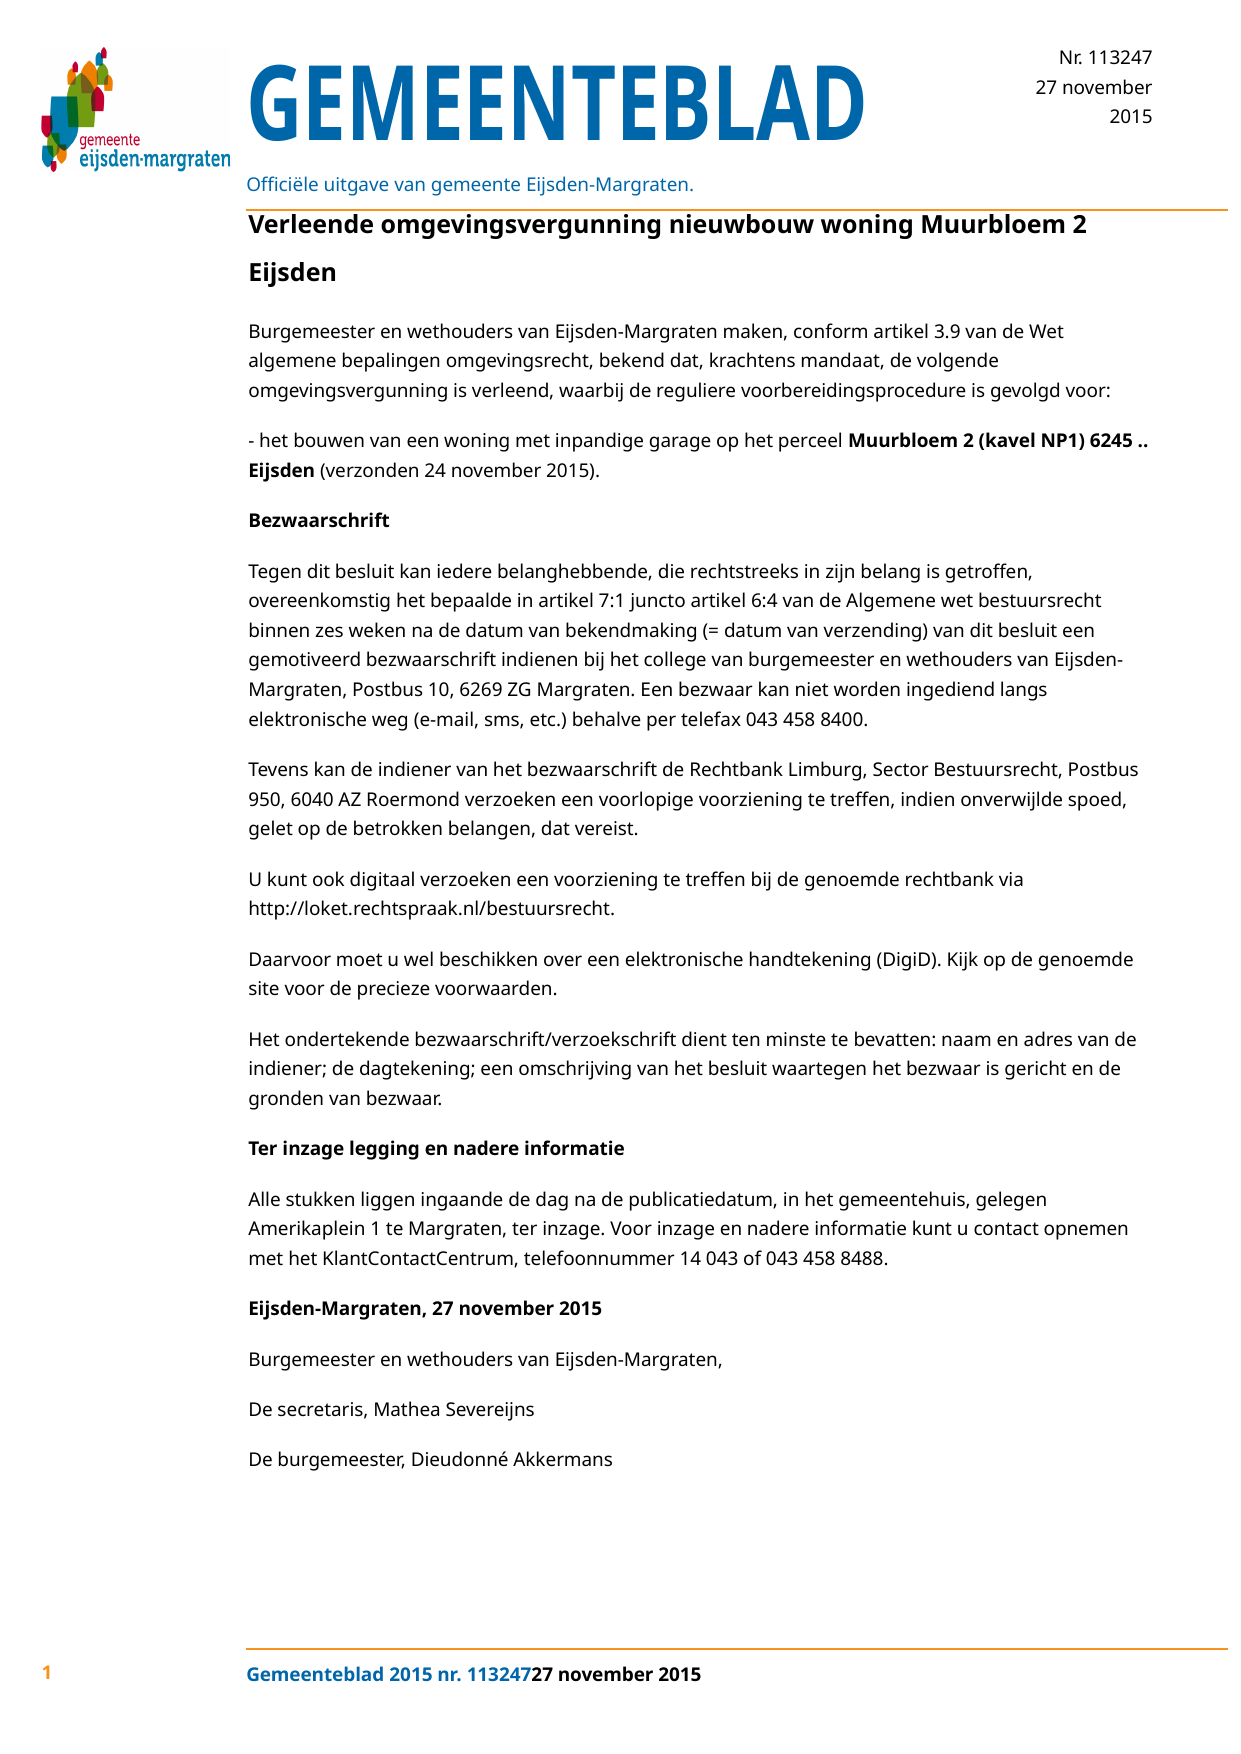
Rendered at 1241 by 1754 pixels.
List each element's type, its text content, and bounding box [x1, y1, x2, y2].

text Tegen dit besluit kan iedere belanghebbende, die rechtstreeks in zijn belang is getroffen, overeenkomstig het bepaalde in artikel 7:1 juncto artikel 6:4 van de Algemene wet bestuursrecht binnen zes weken na de datum van bekendmaking (= datum van verzending) van dit besluit een gemotiveerd bezwaarschrift indienen bij het college van burgemeester en wethouders van Eijsden-Margraten, Postbus 10, 6269 ZG Margraten. Een bezwaar kan niet worden ingediend langs elektronische weg (e-mail, sms, etc.) behalve per telefax 043 458 8400. [248, 558, 1152, 732]
text Het ondertekende bezwaarschrift/verzoekschrift dient ten minste te bevatten: naam en adres van de indiener; de dagtekening; een omschrijving van het besluit waartegen het bezwaar is gericht en de gronden van bezwaar. [248, 1026, 1152, 1111]
text Burgemeester en wethouders van Eijsden-Margraten, [248, 1346, 1152, 1372]
text Burgemeester en wethouders van Eijsden-Margraten maken, conform artikel 3.9 van de Wet algemene bepalingen omgevingsrecht, bekend dat, krachtens mandaat, de volgende omgevingsvergunning is verleend, waarbij de reguliere voorbereidingsprocedure is gevolgd voor: [248, 318, 1152, 403]
text De burgemeester, Dieudonné Akkermans [248, 1447, 1152, 1472]
text Alle stukken liggen ingaande de dag na de publicatiedatum, in het gemeentehuis, gelegen Amerikaplein 1 te Margraten, ter inzage. Voor inzage en nadere informatie kunt u contact opnemen met het KlantContactCentrum, telefoonnummer 14 043 of 043 458 8488. [248, 1186, 1152, 1271]
text Verleende omgevingsvergunning nieuwbouw woning Muurbloem 2 Eijsden [248, 211, 1152, 288]
text Bezwaarschrift [248, 507, 1152, 533]
text - het bouwen van een woning met inpandige garage op het perceel Muurbloem 2 (kavel NP1) 6245 .. Eijsden (verzonden 24 november 2015). [248, 427, 1152, 483]
text Daarvoor moet u wel beschikken over een elektronische handtekening (DigiD). Kijk op de genoemde site voor de precieze voorwaarden. [248, 946, 1152, 1001]
text Ter inzage legging en nadere informatie [248, 1135, 1152, 1161]
text Eijsden-Margraten, 27 november 2015 [248, 1295, 1152, 1321]
text U kunt ook digitaal verzoeken een voorziening te treffen bij de genoemde rechtbank via http://loket.rechtspraak.nl/bestuursrecht. [248, 866, 1152, 921]
text De secretaris, Mathea Severeijns [248, 1396, 1152, 1422]
text Tevens kan de indiener van het bezwaarschrift de Rechtbank Limburg, Sector Bestuursrecht, Postbus 950, 6040 AZ Roermond verzoeken een voorlopige voorziening te treffen, indien onverwijlde spoed, gelet op de betrokken belangen, dat vereist. [248, 756, 1152, 841]
picture [41, 47, 231, 172]
